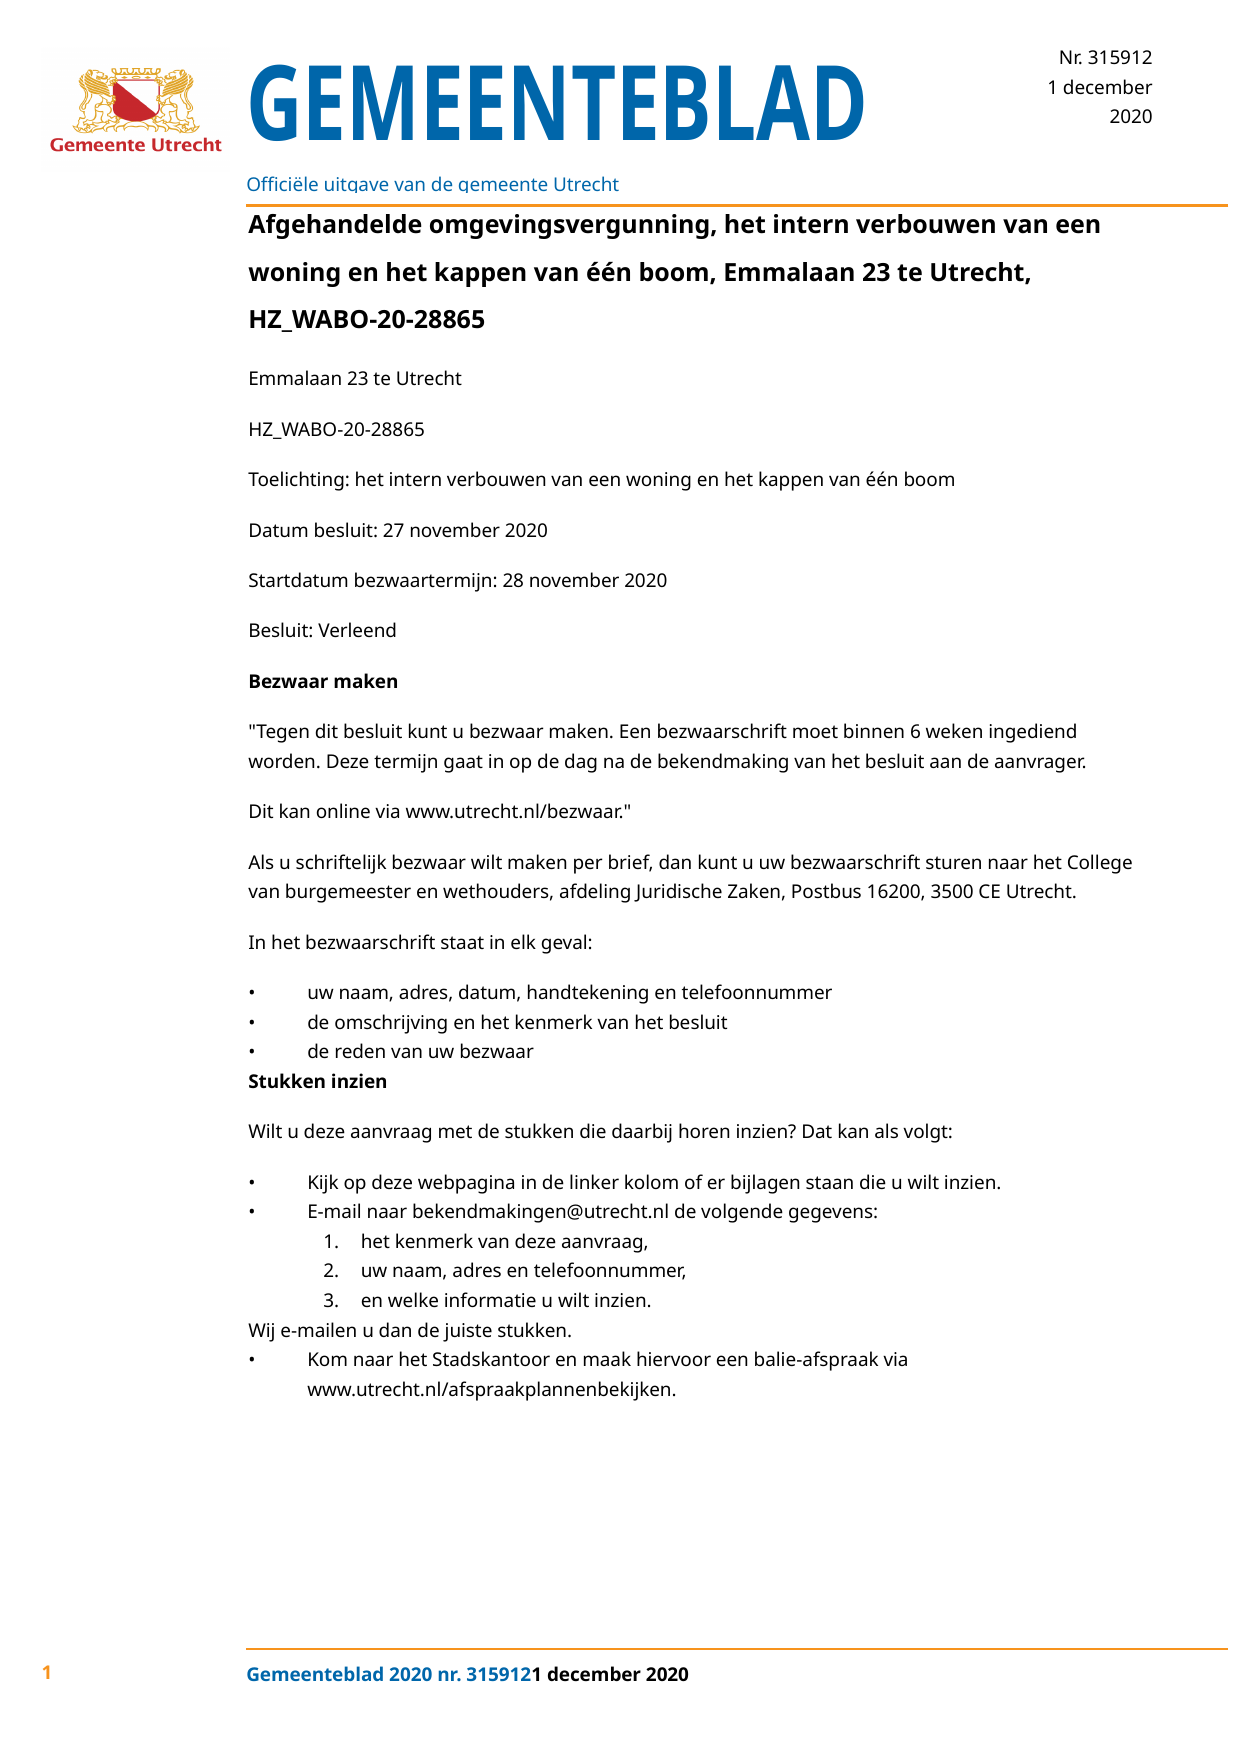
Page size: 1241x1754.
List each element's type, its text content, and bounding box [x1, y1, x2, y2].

list de reden van uw bezwaar [248, 1038, 1152, 1064]
text Afgehandelde omgevingsvergunning, het intern verbouwen van een woning en het kappen van één boom, Emmalaan 23 te Utrecht, HZ_WABO-20-28865 [248, 207, 1152, 336]
list E-mail naar bekendmakingen@utrecht.nl de volgende gegevens: [248, 1198, 1152, 1224]
text In het bezwaarschrift staat in elk geval: [248, 929, 1152, 954]
list uw naam, adres en telefoonnummer, [323, 1258, 1152, 1283]
text Toelichting: het intern verbouwen van een woning en het kappen van één boom [248, 466, 1152, 492]
list Kijk op deze webpagina in de linker kolom of er bijlagen staan die u wilt inzien. [248, 1169, 1152, 1194]
text HZ_WABO-20-28865 [248, 416, 1152, 442]
text Emmalaan 23 te Utrecht [248, 366, 1152, 391]
text Als u schriftelijk bezwaar wilt maken per brief, dan kunt u uw bezwaarschrift sturen naar het College van burgemeester en wethouders, afdeling Juridische Zaken, Postbus 16200, 3500 CE Utrecht. [248, 849, 1152, 904]
picture [41, 47, 231, 172]
text "Tegen dit besluit kunt u bezwaar maken. Een bezwaarschrift moet binnen 6 weken ingediend worden. Deze termijn gaat in op de dag na de bekendmaking van het besluit aan de aanvrager. [248, 718, 1152, 774]
text Datum besluit: 27 november 2020 [248, 517, 1152, 542]
list Kom naar het Stadskantoor en maak hiervoor een balie-afspraak via www.utrecht.nl/afspraakplannenbekijken. [248, 1346, 1152, 1402]
text Stukken inzien [248, 1068, 1152, 1094]
text Startdatum bezwaartermijn: 28 november 2020 [248, 567, 1152, 593]
text Wij e-mailen u dan de juiste stukken. [248, 1317, 1152, 1342]
text Besluit: Verleend [248, 618, 1152, 643]
list uw naam, adres, datum, handtekening en telefoonnummer [248, 979, 1152, 1005]
text Wilt u deze aanvraag met de stukken die daarbij horen inzien? Dat kan als volgt: [248, 1118, 1152, 1144]
list de omschrijving en het kenmerk van het besluit [248, 1009, 1152, 1034]
text Bezwaar maken [248, 668, 1152, 694]
list en welke informatie u wilt inzien. [323, 1287, 1152, 1313]
text Dit kan online via www.utrecht.nl/bezwaar." [248, 798, 1152, 824]
list het kenmerk van deze aanvraag, [323, 1228, 1152, 1254]
